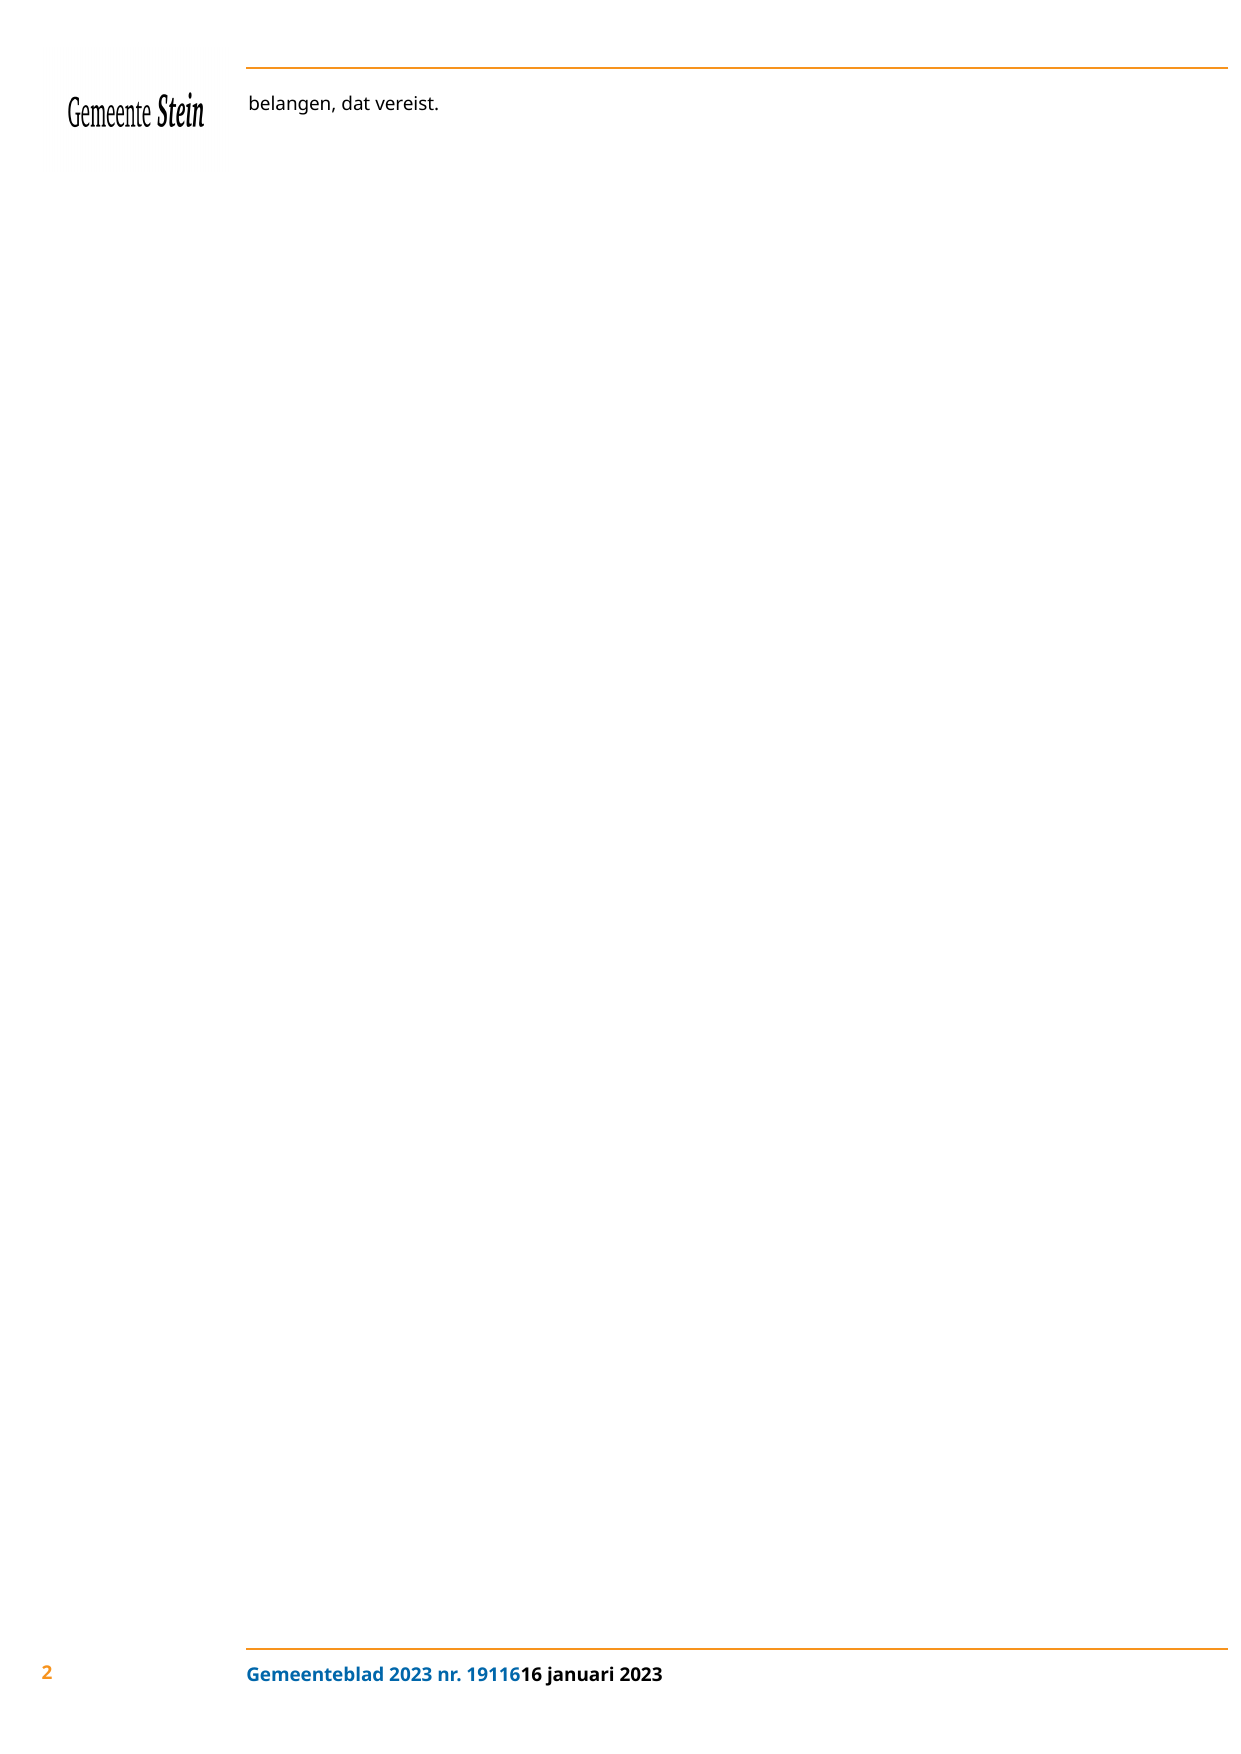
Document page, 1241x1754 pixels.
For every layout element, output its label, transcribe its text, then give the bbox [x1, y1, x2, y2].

picture [41, 47, 231, 172]
text belangen, dat vereist. [248, 95, 1152, 114]
